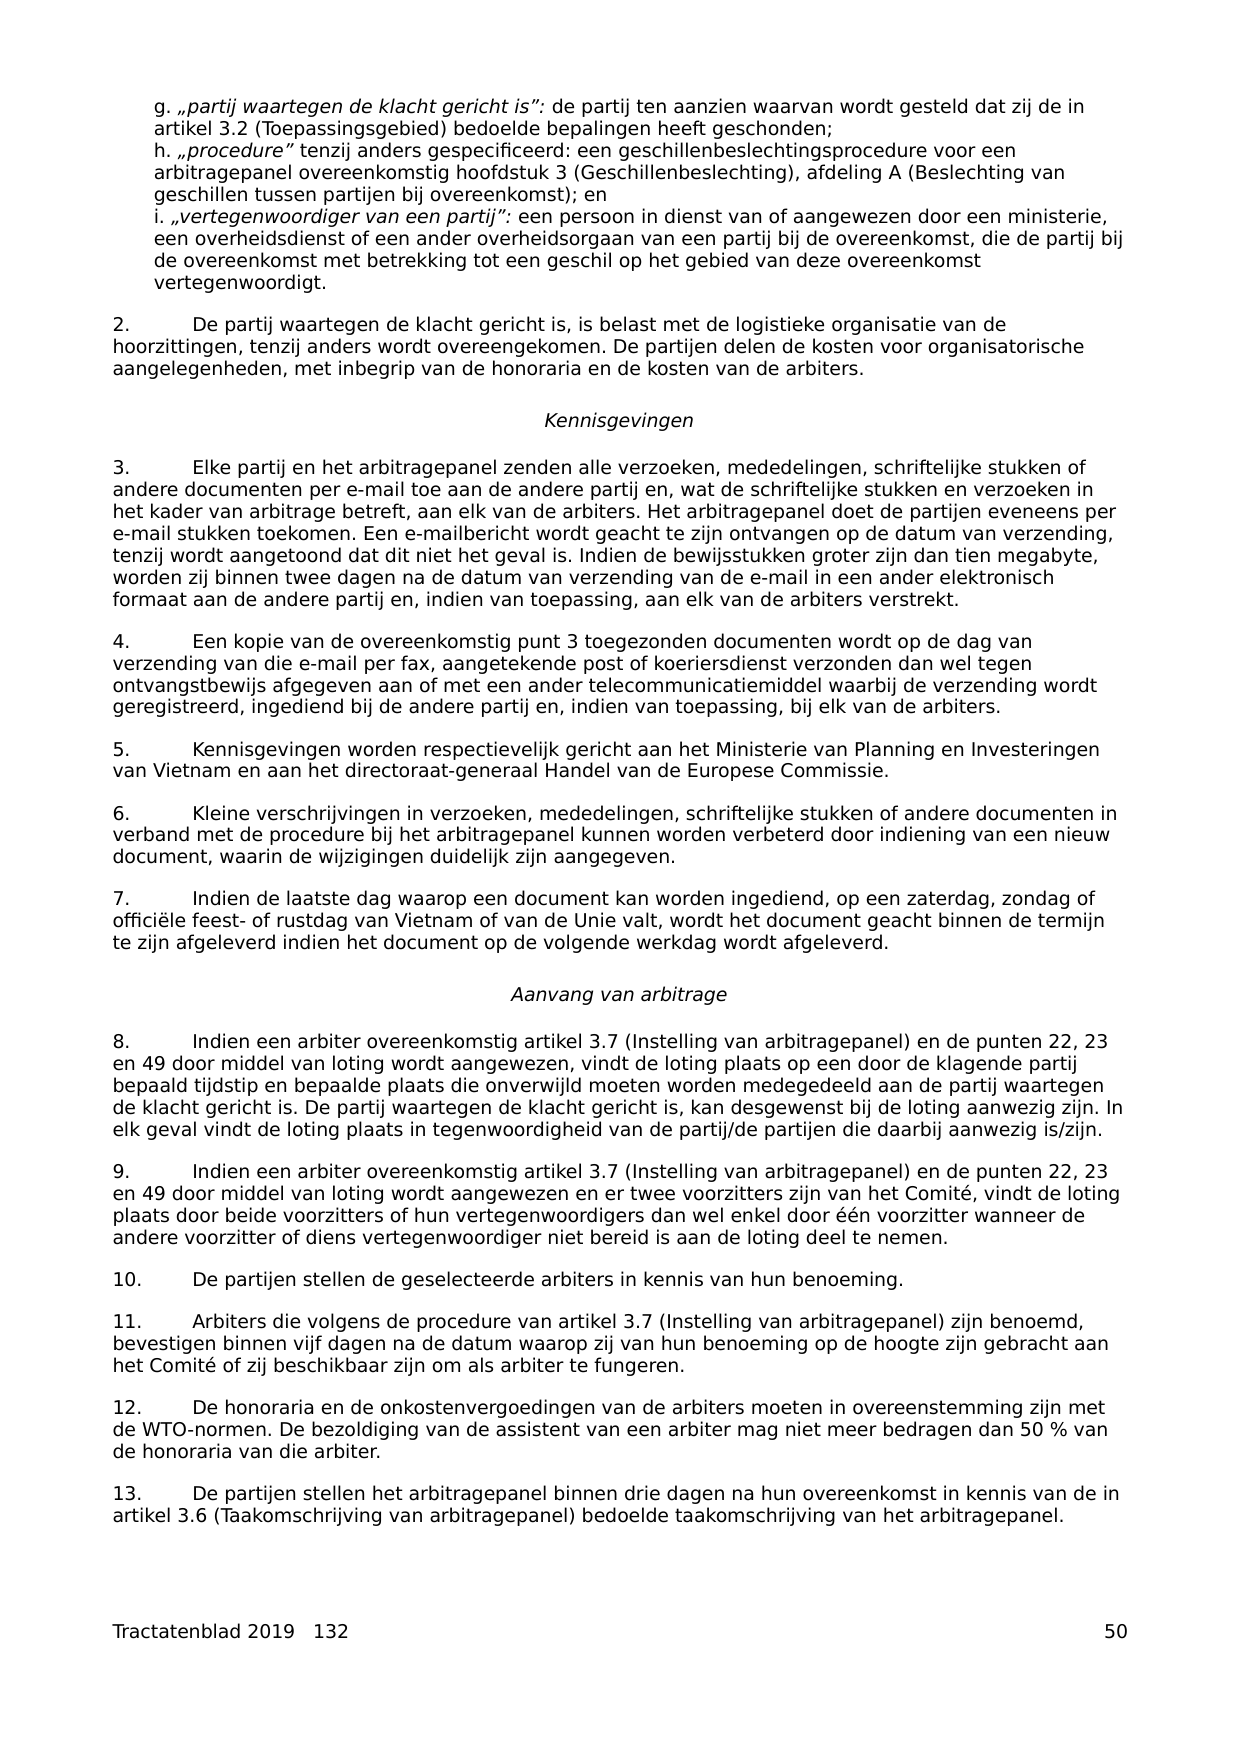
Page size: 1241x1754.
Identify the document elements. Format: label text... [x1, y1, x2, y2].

text 5. Kennisgevingen worden respectievelijk gericht aan het Ministerie van Planning en Investeringen van Vietnam en aan het directoraat-generaal Handel van de Europese Commissie. [112, 738, 1128, 782]
subtitle Aanvang van arbitrage [112, 984, 1128, 1006]
text 12. De honoraria en de onkostenvergoedingen van de arbiters moeten in overeenstemming zijn met de WTO-normen. De bezoldiging van de assistent van een arbiter mag niet meer bedragen dan 50 % van de honoraria van die arbiter. [112, 1397, 1128, 1463]
text i. „vertegenwoordiger van een partij”: een persoon in dienst van of aangewezen door een ministerie, een overheidsdienst of een ander overheidsorgaan van een partij bij de overeenkomst, die de partij bij de overeenkomst met betrekking tot een geschil op het gebied van deze overeenkomst vertegenwoordigt. [153, 206, 1128, 294]
text 13. De partijen stellen het arbitragepanel binnen drie dagen na hun overeenkomst in kennis van de in artikel 3.6 (Taakomschrijving van arbitragepanel) bedoelde taakomschrijving van het arbitragepanel. [112, 1483, 1128, 1527]
text 6. Kleine verschrijvingen in verzoeken, mededelingen, schriftelijke stukken of andere documenten in verband met de procedure bij het arbitragepanel kunnen worden verbeterd door indiening van een nieuw document, waarin de wijzigingen duidelijk zijn aangegeven. [112, 802, 1128, 868]
text 3. Elke partij en het arbitragepanel zenden alle verzoeken, mededelingen, schriftelijke stukken of andere documenten per e-mail toe aan de andere partij en, wat de schriftelijke stukken en verzoeken in het kader van arbitrage betreft, aan elk van de arbiters. Het arbitragepanel doet de partijen eveneens per e-mail stukken toekomen. Een e-mailbericht wordt geacht te zijn ontvangen op de datum van verzending, tenzij wordt aangetoond dat dit niet het geval is. Indien de bewijsstukken groter zijn dan tien megabyte, worden zij binnen twee dagen na de datum van verzending van de e-mail in een ander elektronisch formaat aan de andere partij en, indien van toepassing, aan elk van de arbiters verstrekt. [112, 457, 1128, 611]
text 11. Arbiters die volgens de procedure van artikel 3.7 (Instelling van arbitragepanel) zijn benoemd, bevestigen binnen vijf dagen na de datum waarop zij van hun benoeming op de hoogte zijn gebracht aan het Comité of zij beschikbaar zijn om als arbiter te fungeren. [112, 1311, 1128, 1377]
text 4. Een kopie van de overeenkomstig punt 3 toegezonden documenten wordt op de dag van verzending van die e-mail per fax, aangetekende post of koeriersdienst verzonden dan wel tegen ontvangstbewijs afgegeven aan of met een ander telecommunicatiemiddel waarbij de verzending wordt geregistreerd, ingediend bij de andere partij en, indien van toepassing, bij elk van de arbiters. [112, 631, 1128, 718]
text 2. De partij waartegen de klacht gericht is, is belast met de logistieke organisatie van de hoorzittingen, tenzij anders wordt overeengekomen. De partijen delen de kosten voor organisatorische aangelegenheden, met inbegrip van de honoraria en de kosten van de arbiters. [112, 314, 1128, 380]
subtitle Kennisgevingen [112, 410, 1128, 432]
text 7. Indien de laatste dag waarop een document kan worden ingediend, op een zaterdag, zondag of officiële feest- of rustdag van Vietnam of van de Unie valt, wordt het document geacht binnen de termijn te zijn afgeleverd indien het document op de volgende werkdag wordt afgeleverd. [112, 888, 1128, 954]
text 8. Indien een arbiter overeenkomstig artikel 3.7 (Instelling van arbitragepanel) en de punten 22, 23 en 49 door middel van loting wordt aangewezen, vindt de loting plaats op een door de klagende partij bepaald tijdstip en bepaalde plaats die onverwijld moeten worden medegedeeld aan de partij waartegen de klacht gericht is. De partij waartegen de klacht gericht is, kan desgewenst bij de loting aanwezig zijn. In elk geval vindt de loting plaats in tegenwoordigheid van de partij/de partijen die daarbij aanwezig is/zijn. [112, 1031, 1128, 1141]
text 9. Indien een arbiter overeenkomstig artikel 3.7 (Instelling van arbitragepanel) en de punten 22, 23 en 49 door middel van loting wordt aangewezen en er twee voorzitters zijn van het Comité, vindt de loting plaats door beide voorzitters of hun vertegenwoordigers dan wel enkel door één voorzitter wanneer de andere voorzitter of diens vertegenwoordiger niet bereid is aan de loting deel te nemen. [112, 1161, 1128, 1249]
text 10. De partijen stellen de geselecteerde arbiters in kennis van hun benoeming. [112, 1269, 1128, 1291]
text g. „partij waartegen de klacht gericht is”: de partij ten aanzien waarvan wordt gesteld dat zij de in artikel 3.2 (Toepassingsgebied) bedoelde bepalingen heeft geschonden; [153, 96, 1128, 140]
text h. „procedure” tenzij anders gespecificeerd: een geschillenbeslechtingsprocedure voor een arbitragepanel overeenkomstig hoofdstuk 3 (Geschillenbeslechting), afdeling A (Beslechting van geschillen tussen partijen bij overeenkomst); en [153, 140, 1128, 206]
